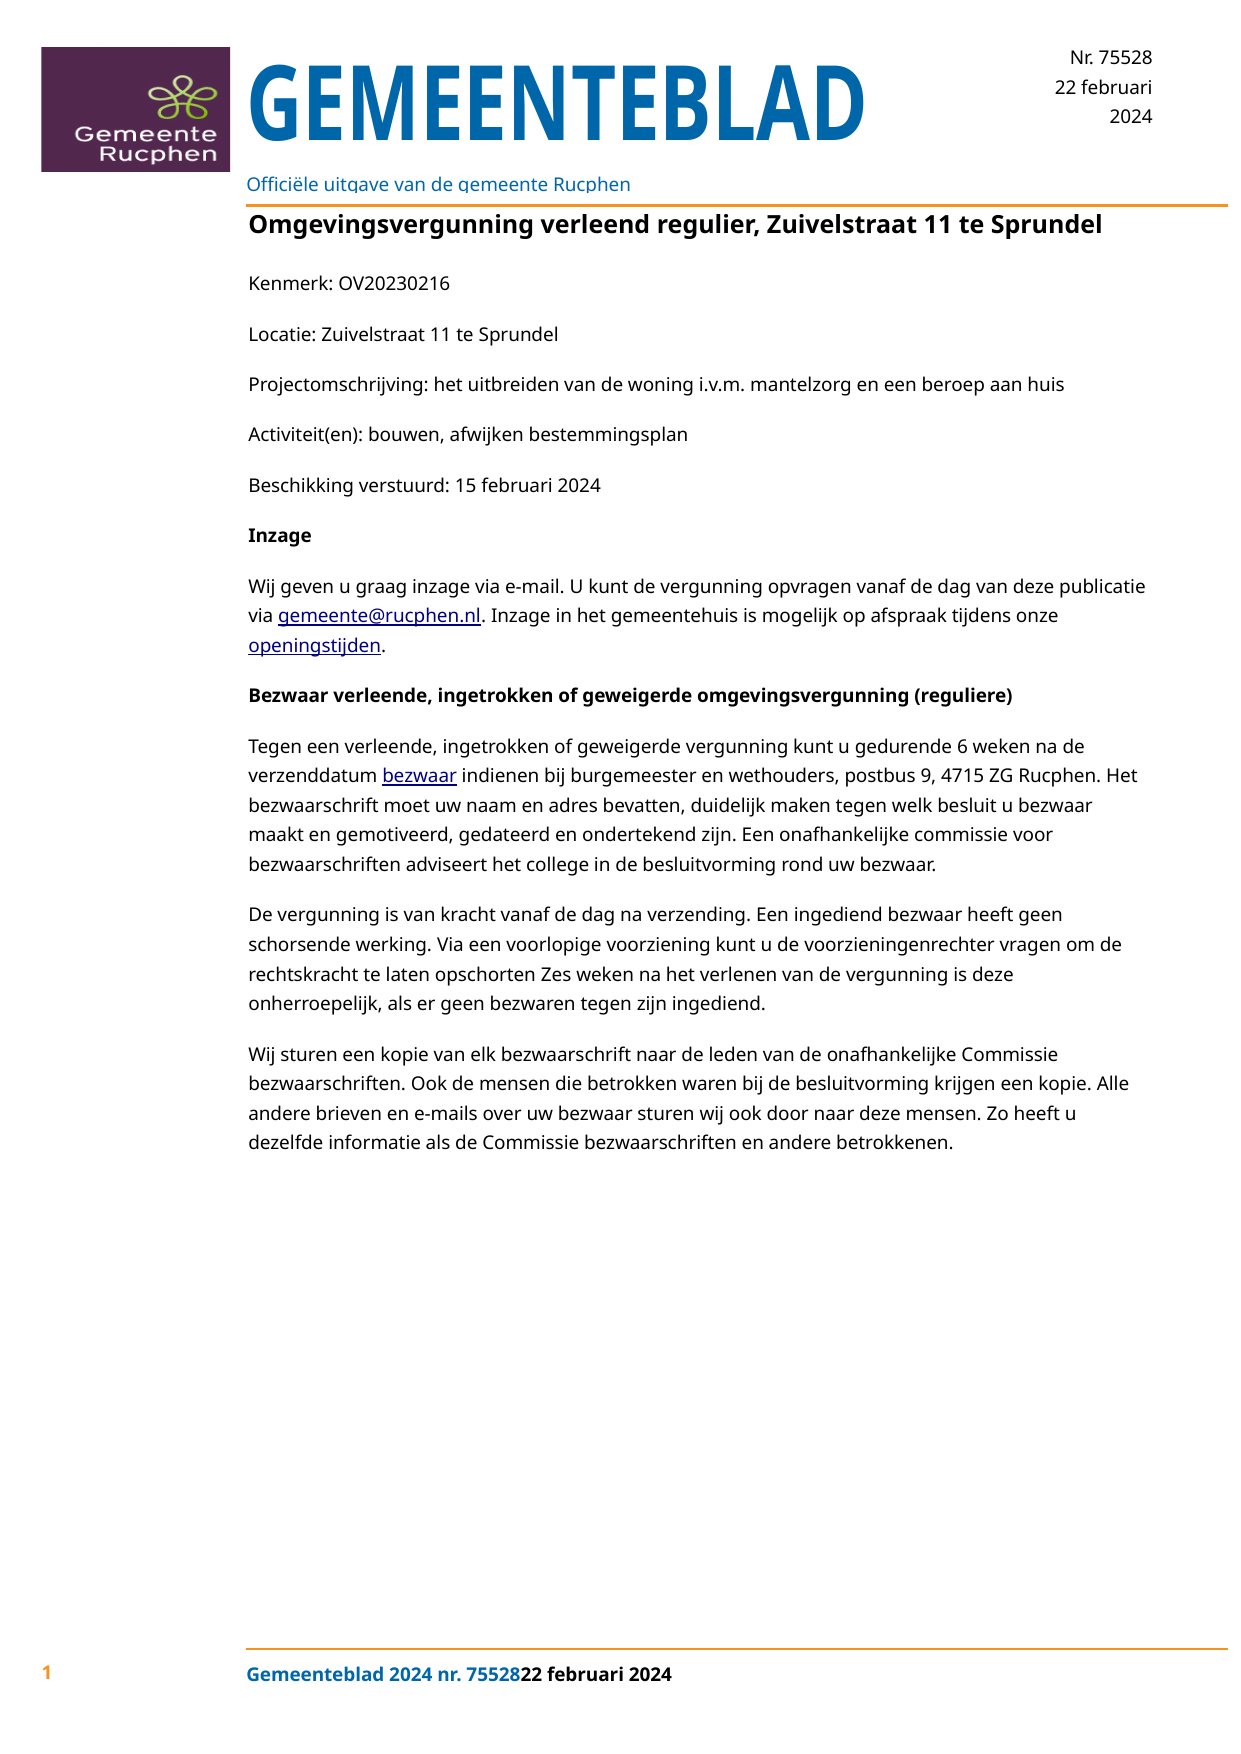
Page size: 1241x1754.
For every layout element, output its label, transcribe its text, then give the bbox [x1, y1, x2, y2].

text Bezwaar verleende, ingetrokken of geweigerde omgevingsvergunning (reguliere) [248, 682, 1152, 708]
text Wij sturen een kopie van elk bezwaarschrift naar de leden van de onafhankelijke Commissie bezwaarschriften. Ook de mensen die betrokken waren bij de besluitvorming krijgen een kopie. Alle andere brieven en e-mails over uw bezwaar sturen wij ook door naar deze mensen. Zo heeft u dezelfde informatie als de Commissie bezwaarschriften en andere betrokkenen. [248, 1041, 1152, 1155]
picture [41, 47, 231, 172]
text Tegen een verleende, ingetrokken of geweigerde vergunning kunt u gedurende 6 weken na de verzenddatum bezwaar indienen bij burgemeester en wethouders, postbus 9, 4715 ZG Rucphen. Het bezwaarschrift moet uw naam en adres bevatten, duidelijk maken tegen welk besluit u bezwaar maakt en gemotiveerd, gedateerd en ondertekend zijn. Een onafhankelijke commissie voor bezwaarschriften adviseert het college in de besluitvorming rond uw bezwaar. [248, 733, 1152, 877]
text Beschikking verstuurd: 15 februari 2024 [248, 472, 1152, 498]
text Projectomschrijving: het uitbreiden van de woning i.v.m. mantelzorg en een beroep aan huis [248, 371, 1152, 397]
text Wij geven u graag inzage via e-mail. U kunt de vergunning opvragen vanaf de dag van deze publicatie via gemeente@rucphen.nl. Inzage in het gemeentehuis is mogelijk op afspraak tijdens onze openingstijden. [248, 573, 1152, 658]
text Locatie: Zuivelstraat 11 te Sprundel [248, 321, 1152, 346]
text Activiteit(en): bouwen, afwijken bestemmingsplan [248, 422, 1152, 447]
text De vergunning is van kracht vanaf de dag na verzending. Een ingediend bezwaar heeft geen schorsende werking. Via een voorlopige voorziening kunt u de voorzieningenrechter vragen om de rechtskracht te laten opschorten Zes weken na het verlenen van de vergunning is deze onherroepelijk, als er geen bezwaren tegen zijn ingediend. [248, 902, 1152, 1016]
text Inzage [248, 522, 1152, 548]
text Omgevingsvergunning verleend regulier, Zuivelstraat 11 te Sprundel [248, 207, 1152, 241]
text Kenmerk: OV20230216 [248, 270, 1152, 296]
